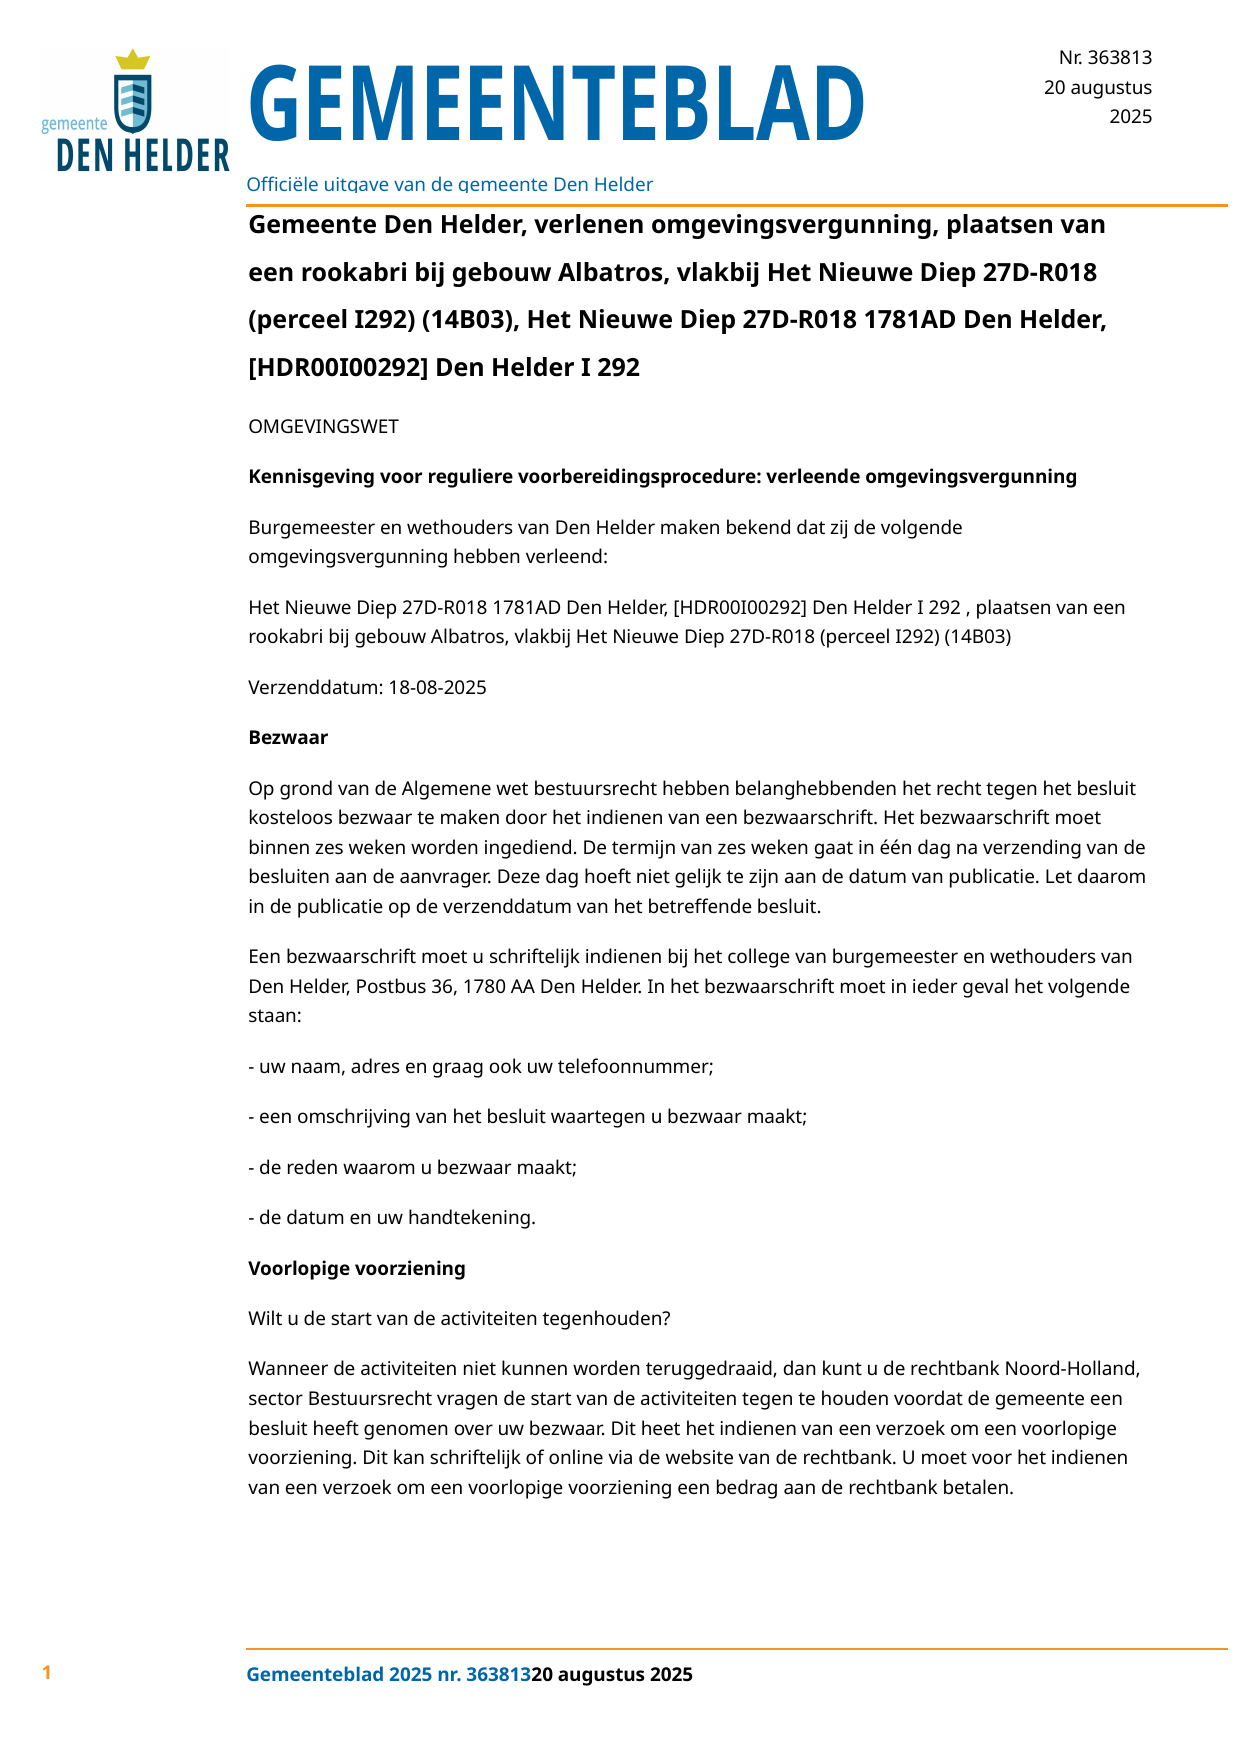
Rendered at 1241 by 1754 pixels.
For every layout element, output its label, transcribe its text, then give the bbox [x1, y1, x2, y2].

text Burgemeester en wethouders van Den Helder maken bekend dat zij de volgende omgevingsvergunning hebben verleend: [248, 514, 1152, 569]
text Het Nieuwe Diep 27D-R018 1781AD Den Helder, [HDR00I00292] Den Helder I 292 , plaatsen van een rookabri bij gebouw Albatros, vlakbij Het Nieuwe Diep 27D-R018 (perceel I292) (14B03) [248, 594, 1152, 649]
picture [130, 157, 135, 172]
picture [100, 154, 106, 172]
text - de datum en uw handtekening. [248, 1204, 1152, 1230]
text Voorlopige voorziening [248, 1255, 1152, 1281]
text - de reden waarom u bezwaar maakt; [248, 1154, 1152, 1180]
text - een omschrijving van het besluit waartegen u bezwaar maakt; [248, 1103, 1152, 1129]
picture [41, 47, 231, 172]
text - uw naam, adres en graag ook uw telefoonnummer; [248, 1053, 1152, 1079]
text Wilt u de start van de activiteiten tegenhouden? [248, 1305, 1152, 1331]
picture [220, 160, 224, 172]
picture [63, 144, 68, 165]
picture [182, 144, 187, 165]
text Gemeente Den Helder, verlenen omgevingsvergunning, plaatsen van een rookabri bij gebouw Albatros, vlakbij Het Nieuwe Diep 27D-R018 (perceel I292) (14B03), Het Nieuwe Diep 27D-R018 1781AD Den Helder, [HDR00I00292] Den Helder I 292 [248, 207, 1152, 384]
text Een bezwaarschrift moet u schriftelijk indienen bij het college van burgemeester en wethouders van Den Helder, Postbus 36, 1780 AA Den Helder. In het bezwaarschrift moet in ieder geval het volgende staan: [248, 943, 1152, 1028]
text Kennisgeving voor reguliere voorbereidingsprocedure: verleende omgevingsvergunning [248, 463, 1152, 489]
text Op grond van de Algemene wet bestuursrecht hebben belanghebbenden het recht tegen het besluit kosteloos bezwaar te maken door het indienen van een bezwaarschrift. Het bezwaarschrift moet binnen zes weken worden ingediend. De termijn van zes weken gaat in één dag na verzending van de besluiten aan de aanvrager. Deze dag hoeft niet gelijk te zijn aan de datum van publicatie. Let daarom in de publicatie op de verzenddatum van het betreffende besluit. [248, 775, 1152, 919]
text Verzenddatum: 18-08-2025 [248, 674, 1152, 700]
text Bezwaar [248, 724, 1152, 750]
text Wanneer de activiteiten niet kunnen worden teruggedraaid, dan kunt u de rechtbank Noord-Holland, sector Bestuursrecht vragen de start van de activiteiten tegen te houden voordat de gemeente een besluit heeft genomen over uw bezwaar. Dit heet het indienen van een verzoek om een voorlopige voorziening. Dit kan schriftelijk of online via de website van de rechtbank. U moet voor het indienen van een verzoek om een voorlopige voorziening een bedrag aan de rechtbank betalen. [248, 1356, 1152, 1500]
text OMGEVINGSWET [248, 413, 1152, 439]
